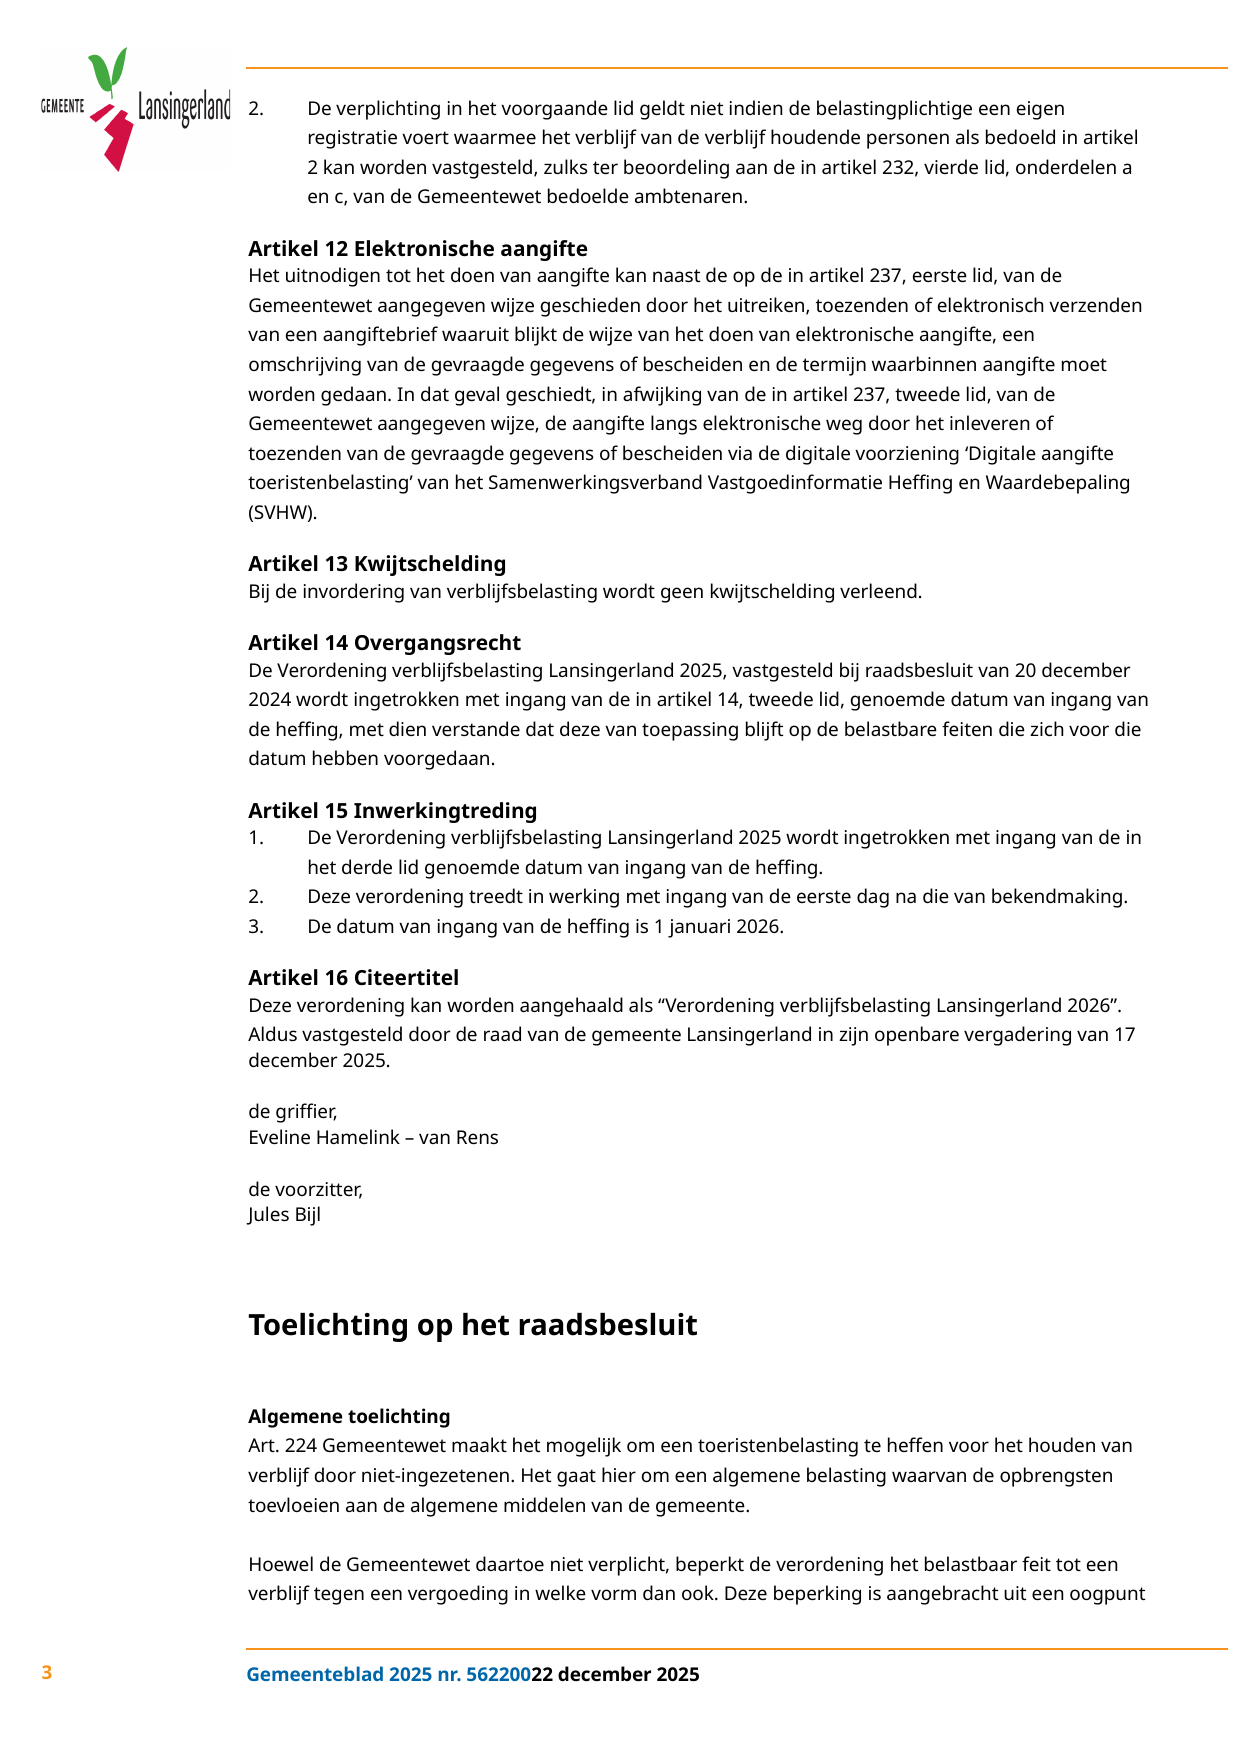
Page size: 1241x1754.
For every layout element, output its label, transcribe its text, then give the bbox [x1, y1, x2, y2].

text Eveline Hamelink – van Rens [248, 1124, 1152, 1150]
text Algemene toelichting [248, 1403, 1152, 1429]
text Het uitnodigen tot het doen van aangifte kan naast de op de in artikel 237, eerste lid, van de Gemeentewet aangegeven wijze geschieden door het uitreiken, toezenden of elektronisch verzenden van een aangiftebrief waaruit blijkt de wijze van het doen van elektronische aangifte, een omschrijving van de gevraagde gegevens of bescheiden en de termijn waarbinnen aangifte moet worden gedaan. In dat geval geschiedt, in afwijking van de in artikel 237, tweede lid, van de Gemeentewet aangegeven wijze, de aangifte langs elektronische weg door het inleveren of toezenden van de gevraagde gegevens of bescheiden via de digitale voorziening ‘Digitale aangifte toeristenbelasting’ van het Samenwerkingsverband Vastgoedinformatie Heffing en Waardebepaling (SVHW). [248, 262, 1152, 525]
picture [41, 47, 231, 172]
text Aldus vastgesteld door de raad van de gemeente Lansingerland in zijn openbare vergadering van 17 december 2025. [248, 1022, 1152, 1073]
list De verplichting in het voorgaande lid geldt niet indien de belastingplichtige een eigen registratie voert waarmee het verblijf van de verblijf houdende personen als bedoeld in artikel 2 kan worden vastgesteld, zulks ter beoordeling aan de in artikel 232, vierde lid, onderdelen a en c, van de Gemeentewet bedoelde ambtenaren. [248, 95, 1152, 209]
text de voorzitter, [248, 1176, 1152, 1202]
text Toelichting op het raadsbesluit [248, 1304, 1152, 1344]
text Deze verordening kan worden aangehaald als “Verordening verblijfsbelasting Lansingerland 2026”. [248, 992, 1152, 1018]
list De datum van ingang van de heffing is 1 januari 2026. [248, 913, 1152, 939]
text Artikel 15 Inwerkingtreding [248, 796, 1152, 824]
text Artikel 16 Citeertitel [248, 963, 1152, 992]
text Hoewel de Gemeentewet daartoe niet verplicht, beperkt de verordening het belastbaar feit tot een verblijf tegen een vergoeding in welke vorm dan ook. Deze beperking is aangebracht uit een oogpunt [248, 1551, 1152, 1606]
text Artikel 13 Kwijtschelding [248, 549, 1152, 578]
text Bij de invordering van verblijfsbelasting wordt geen kwijtschelding verleend. [248, 578, 1152, 604]
text De Verordening verblijfsbelasting Lansingerland 2025, vastgesteld bij raadsbesluit van 20 december 2024 wordt ingetrokken met ingang van de in artikel 14, tweede lid, genoemde datum van ingang van de heffing, met dien verstande dat deze van toepassing blijft op de belastbare feiten die zich voor die datum hebben voorgedaan. [248, 657, 1152, 771]
text Artikel 12 Elektronische aangifte [248, 234, 1152, 262]
list Deze verordening treedt in werking met ingang van de eerste dag na die van bekendmaking. [248, 883, 1152, 909]
text Art. 224 Gemeentewet maakt het mogelijk om een toeristenbelasting te heffen voor het houden van verblijf door niet-ingezetenen. Het gaat hier om een algemene belasting waarvan de opbrengsten toevloeien aan de algemene middelen van de gemeente. [248, 1433, 1152, 1517]
list De Verordening verblijfsbelasting Lansingerland 2025 wordt ingetrokken met ingang van de in het derde lid genoemde datum van ingang van de heffing. [248, 824, 1152, 880]
text de griffier, [248, 1099, 1152, 1124]
text Jules Bijl [248, 1202, 1152, 1227]
text Artikel 14 Overgangsrecht [248, 628, 1152, 657]
